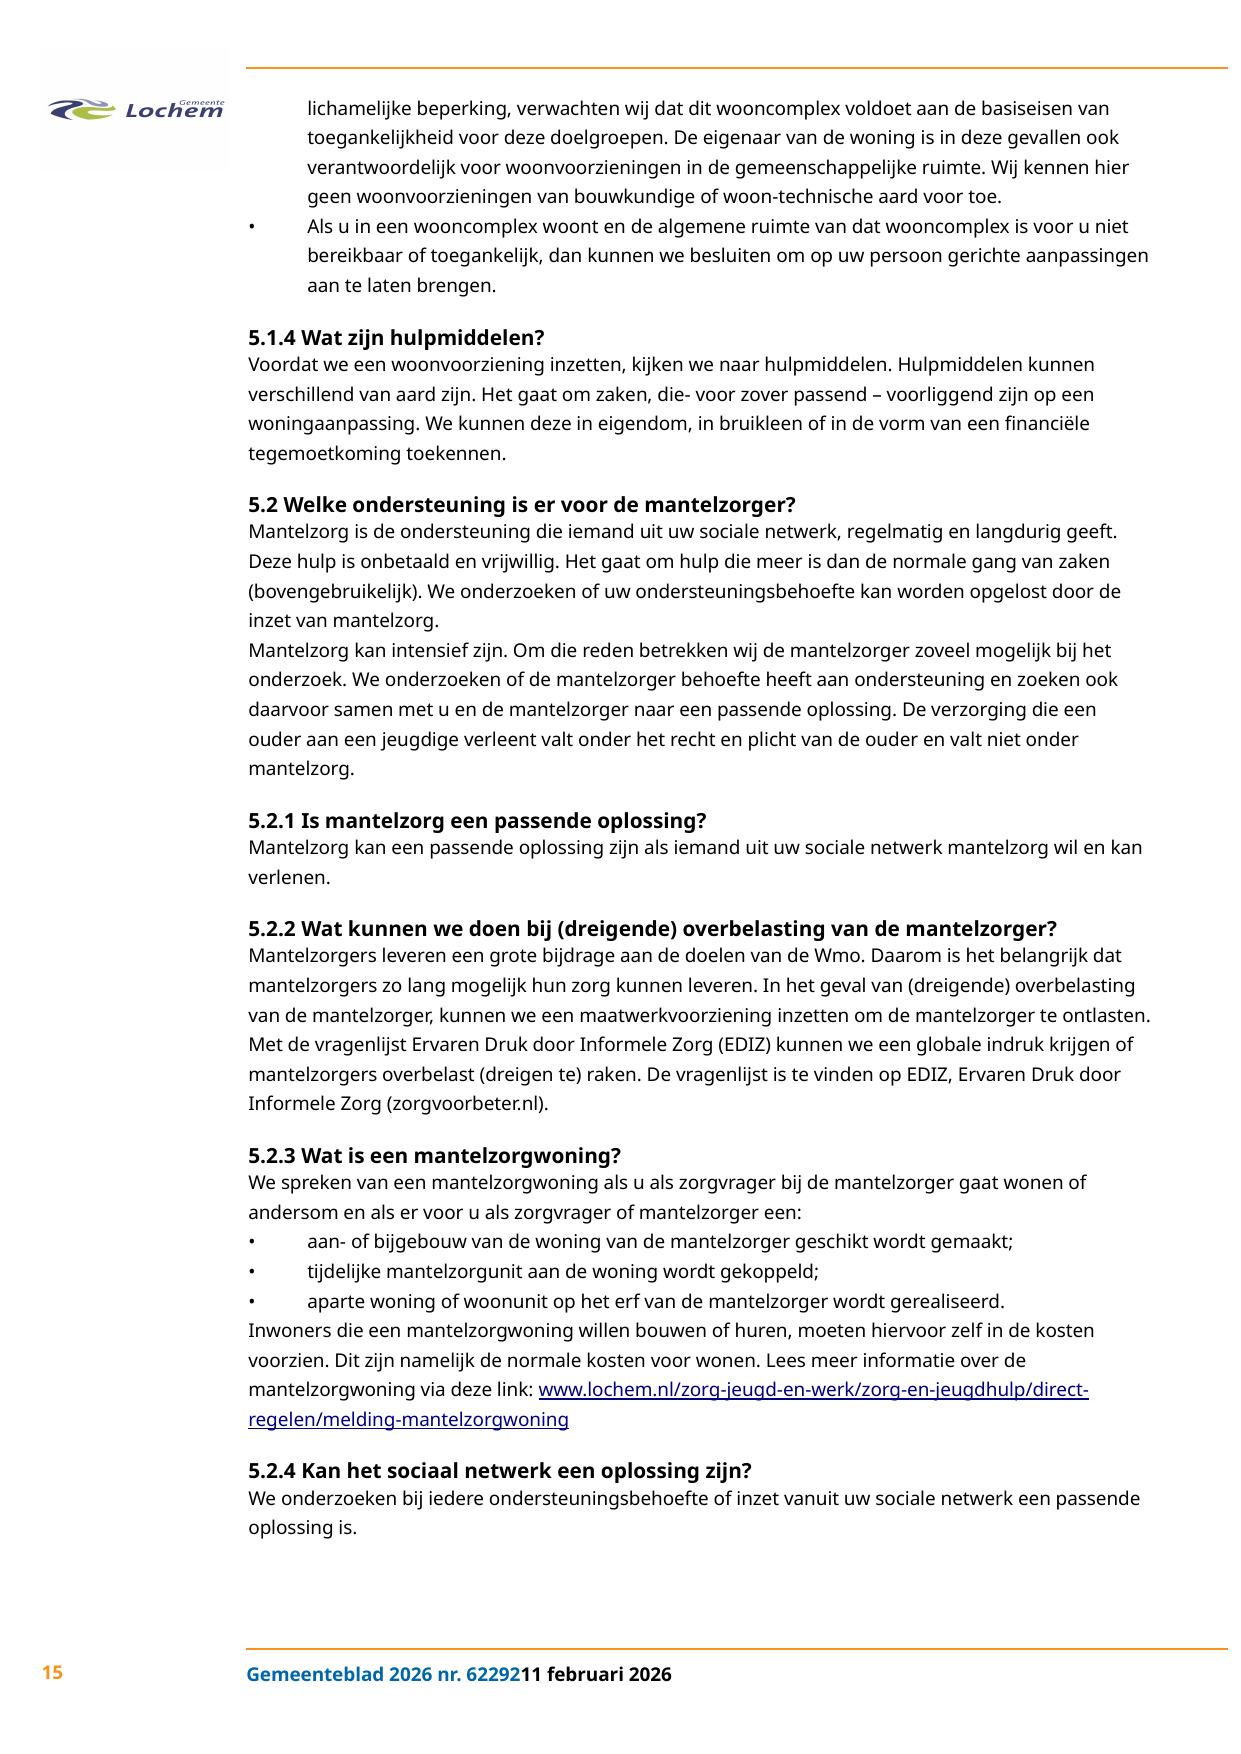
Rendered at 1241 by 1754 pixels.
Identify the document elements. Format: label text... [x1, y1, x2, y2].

text Mantelzorg kan een passende oplossing zijn als iemand uit uw sociale netwerk mantelzorg wil en kan verlenen. [248, 834, 1152, 889]
text 5.1.4 Wat zijn hulpmiddelen? [248, 323, 1152, 351]
list aan- of bijgebouw van de woning van de mantelzorger geschikt wordt gemaakt; [248, 1229, 1152, 1254]
picture [41, 47, 231, 172]
text 5.2.4 Kan het sociaal netwerk een oplossing zijn? [248, 1457, 1152, 1485]
text 5.2.2 Wat kunnen we doen bij (dreigende) overbelasting van de mantelzorger? [248, 914, 1152, 943]
list lichamelijke beperking, verwachten wij dat dit wooncomplex voldoet aan de basiseisen van toegankelijkheid voor deze doelgroepen. De eigenaar van de woning is in deze gevallen ook verantwoordelijk voor woonvoorzieningen in de gemeenschappelijke ruimte. Wij kennen hier geen woonvoorzieningen van bouwkundige of woon-technische aard voor toe. [248, 95, 1152, 209]
text 5.2 Welke ondersteuning is er voor de mantelzorger? [248, 490, 1152, 519]
text Mantelzorgers leveren een grote bijdrage aan de doelen van de Wmo. Daarom is het belangrijk dat mantelzorgers zo lang mogelijk hun zorg kunnen leveren. In het geval van (dreigende) overbelasting van de mantelzorger, kunnen we een maatwerkvoorziening inzetten om de mantelzorger te ontlasten. Met de vragenlijst Ervaren Druk door Informele Zorg (EDIZ) kunnen we een globale indruk krijgen of mantelzorgers overbelast (dreigen te) raken. De vragenlijst is te vinden op EDIZ, Ervaren Druk door Informele Zorg (zorgvoorbeter.nl). [248, 943, 1152, 1116]
text 5.2.1 Is mantelzorg een passende oplossing? [248, 806, 1152, 834]
text We onderzoeken bij iedere ondersteuningsbehoefte of inzet vanuit uw sociale netwerk een passende oplossing is. [248, 1485, 1152, 1540]
text Mantelzorg is de ondersteuning die iemand uit uw sociale netwerk, regelmatig en langdurig geeft. Deze hulp is onbetaald en vrijwillig. Het gaat om hulp die meer is dan de normale gang van zaken (bovengebruikelijk). We onderzoeken of uw ondersteuningsbehoefte kan worden opgelost door de inzet van mantelzorg. [248, 519, 1152, 633]
list aparte woning of woonunit op het erf van de mantelzorger wordt gerealiseerd. [248, 1288, 1152, 1313]
text Inwoners die een mantelzorgwoning willen bouwen of huren, moeten hiervoor zelf in de kosten voorzien. Dit zijn namelijk de normale kosten voor wonen. Lees meer informatie over de mantelzorgwoning via deze link: www.lochem.nl/zorg-jeugd-en-werk/zorg-en-jeugdhulp/direct-regelen/melding-mantelzorgwoning [248, 1317, 1152, 1432]
text Mantelzorg kan intensief zijn. Om die reden betrekken wij de mantelzorger zoveel mogelijk bij het onderzoek. We onderzoeken of de mantelzorger behoefte heeft aan ondersteuning en zoeken ook daarvoor samen met u en de mantelzorger naar een passende oplossing. De verzorging die een ouder aan een jeugdige verleent valt onder het recht en plicht van de ouder en valt niet onder mantelzorg. [248, 637, 1152, 781]
list Als u in een wooncomplex woont en de algemene ruimte van dat wooncomplex is voor u niet bereikbaar of toegankelijk, dan kunnen we besluiten om op uw persoon gerichte aanpassingen aan te laten brengen. [248, 213, 1152, 298]
text 5.2.3 Wat is een mantelzorgwoning? [248, 1141, 1152, 1169]
list tijdelijke mantelzorgunit aan de woning wordt gekoppeld; [248, 1258, 1152, 1284]
text Voordat we een woonvoorziening inzetten, kijken we naar hulpmiddelen. Hulpmiddelen kunnen verschillend van aard zijn. Het gaat om zaken, die- voor zover passend – voorliggend zijn op een woningaanpassing. We kunnen deze in eigendom, in bruikleen of in de vorm van een financiële tegemoetkoming toekennen. [248, 351, 1152, 466]
text We spreken van een mantelzorgwoning als u als zorgvrager bij de mantelzorger gaat wonen of andersom en als er voor u als zorgvrager of mantelzorger een: [248, 1169, 1152, 1225]
